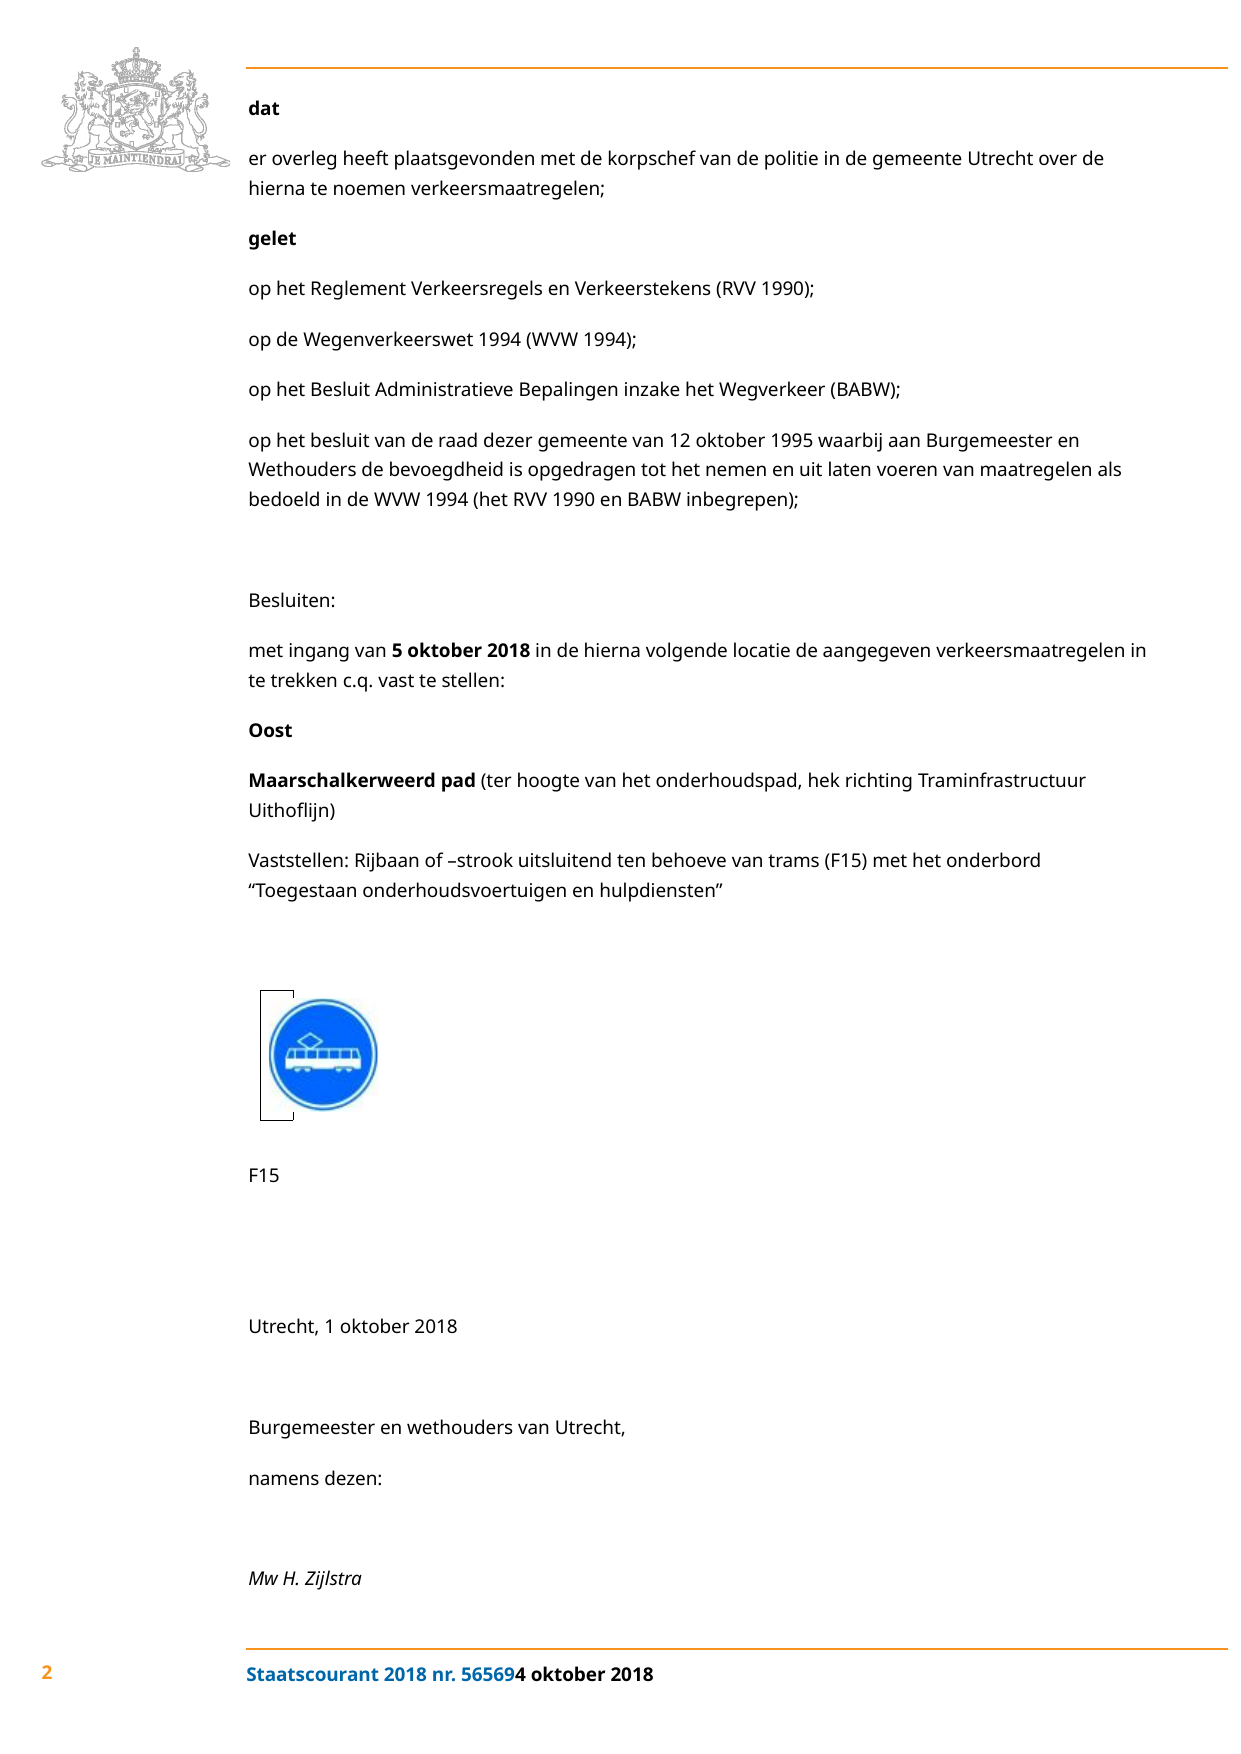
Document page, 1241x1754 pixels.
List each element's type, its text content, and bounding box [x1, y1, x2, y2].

text op de Wegenverkeerswet 1994 (WVW 1994); [248, 326, 1152, 352]
text Burgemeester en wethouders van Utrecht, [248, 1414, 1152, 1440]
text Maarschalkerweerd pad (ter hoogte van het onderhoudspad, hek richting Traminfrastructuur Uithoflijn) [248, 768, 1152, 823]
picture [268, 998, 379, 1112]
text namens dezen: [248, 1465, 1152, 1491]
text met ingang van 5 oktober 2018 in de hierna volgende locatie de aangegeven verkeersmaatregelen in te trekken c.q. vast te stellen: [248, 637, 1152, 693]
text Vaststellen: Rijbaan of –strook uitsluitend ten behoeve van trams (F15) met het onderbord “Toegestaan onderhoudsvoertuigen en hulpdiensten” [248, 848, 1152, 903]
text op het Reglement Verkeersregels en Verkeerstekens (RVV 1990); [248, 276, 1152, 301]
text Oost [248, 717, 1152, 743]
text op het besluit van de raad dezer gemeente van 12 oktober 1995 waarbij aan Burgemeester en Wethouders de bevoegdheid is opgedragen tot het nemen en uit laten voeren van maatregelen als bedoeld in de WVW 1994 (het RVV 1990 en BABW inbegrepen); [248, 427, 1152, 512]
text Besluiten: [248, 587, 1152, 613]
text Mw H. Zijlstra [248, 1566, 1152, 1591]
text dat [248, 95, 1152, 121]
text er overleg heeft plaatsgevonden met de korpschef van de politie in de gemeente Utrecht over de hierna te noemen verkeersmaatregelen; [248, 145, 1152, 201]
picture [41, 47, 231, 172]
text op het Besluit Administratieve Bepalingen inzake het Wegverkeer (BABW); [248, 376, 1152, 402]
text F15 [248, 1162, 1152, 1188]
text gelet [248, 225, 1152, 251]
text Utrecht, 1 oktober 2018 [248, 1313, 1152, 1339]
